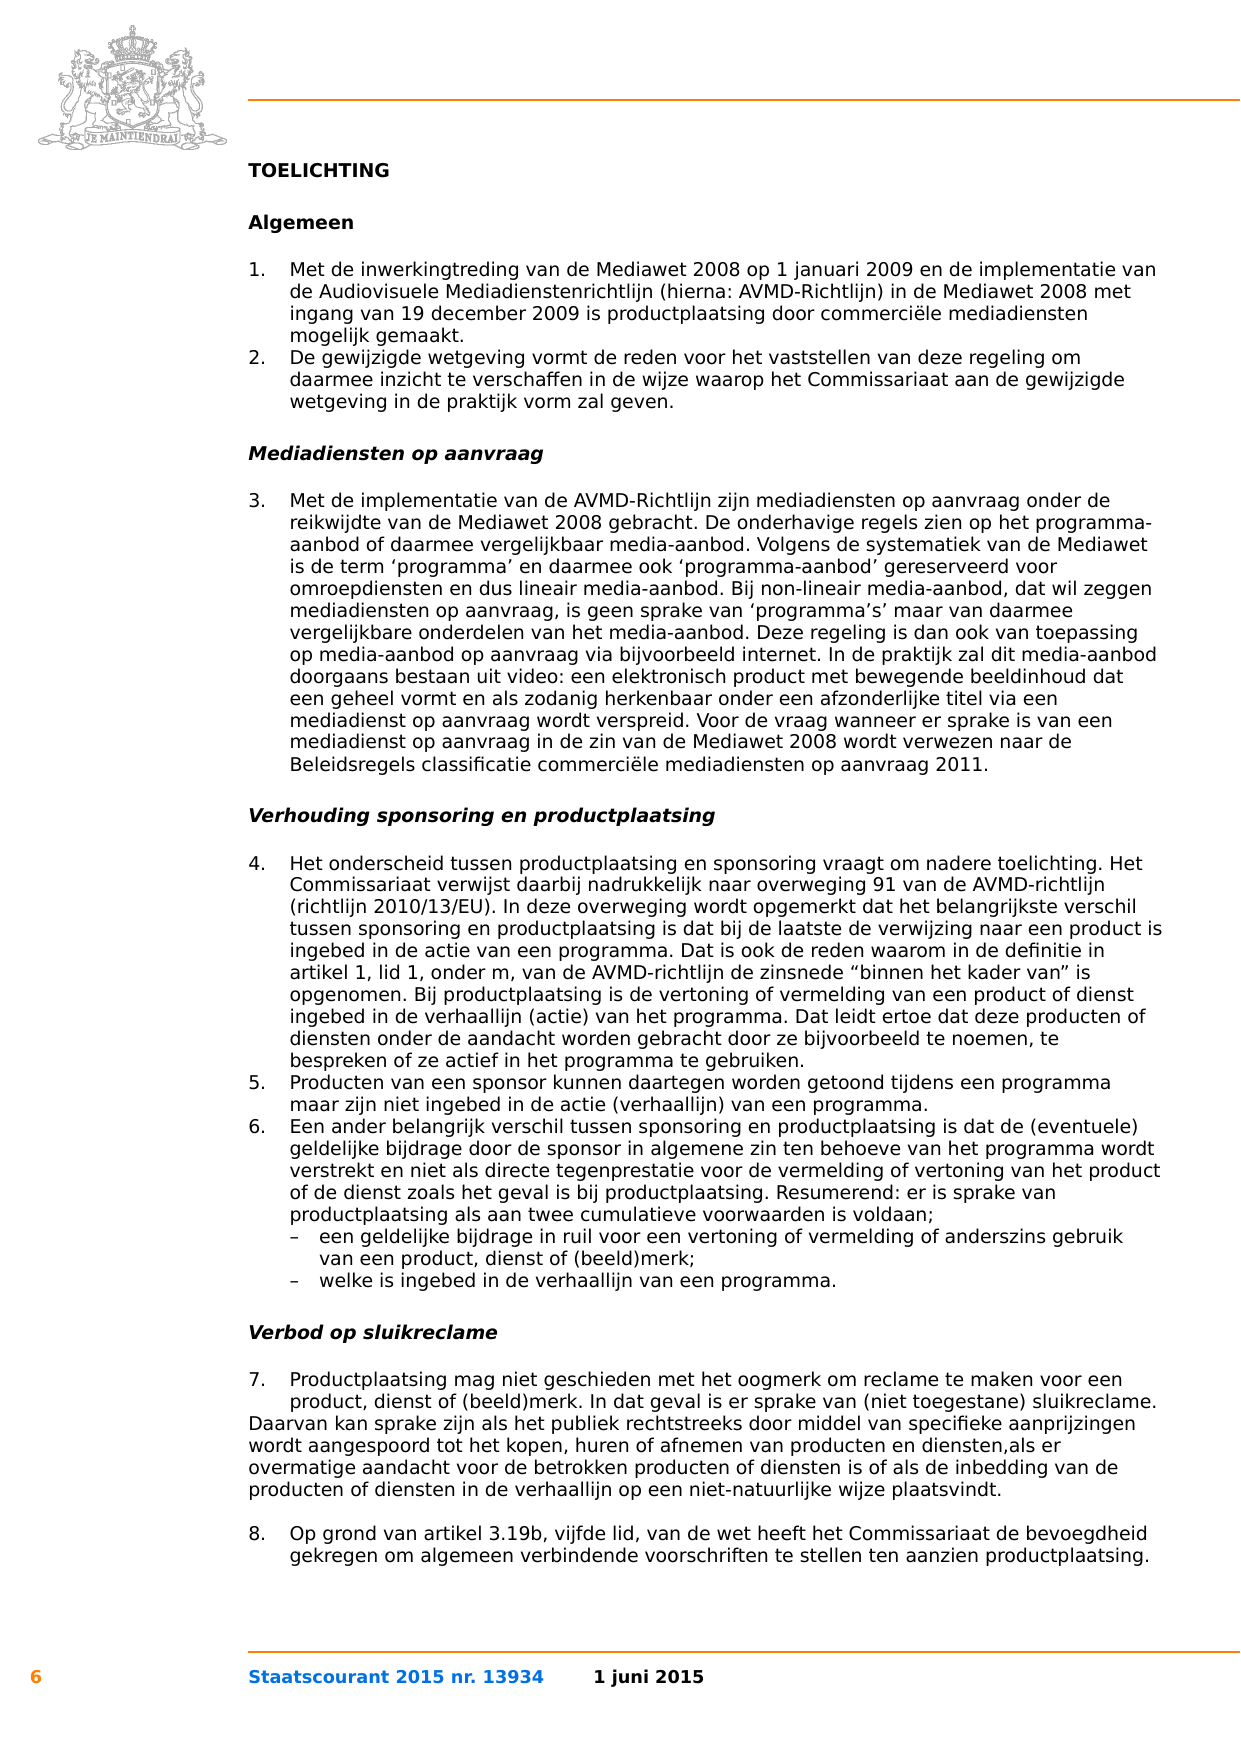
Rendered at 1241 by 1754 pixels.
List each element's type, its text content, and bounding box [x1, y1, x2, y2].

subtitle Verbod op sluikreclame [248, 1322, 1163, 1344]
text – een geldelijke bijdrage in ruil voor een vertoning of vermelding of anderszins gebruik van een product, dienst of (beeld)merk; [289, 1226, 1163, 1270]
text 4. Het onderscheid tussen productplaatsing en sponsoring vraagt om nadere toelichting. Het Commissariaat verwijst daarbij nadrukkelijk naar overweging 91 van de AVMD-richtlijn (richtlijn 2010/13/EU). In deze overweging wordt opgemerkt dat het belangrijkste verschil tussen sponsoring en productplaatsing is dat bij de laatste de verwijzing naar een product is ingebed in de actie van een programma. Dat is ook de reden waarom in de definitie in artikel 1, lid 1, onder m, van de AVMD-richtlijn de zinsnede “binnen het kader van” is opgenomen. Bij productplaatsing is de vertoning of vermelding van een product of dienst ingebed in de verhaallijn (actie) van het programma. Dat leidt ertoe dat deze producten of diensten onder de aandacht worden gebracht door ze bijvoorbeeld te noemen, te bespreken of ze actief in het programma te gebruiken. [248, 852, 1163, 1072]
text Daarvan kan sprake zijn als het publiek rechtstreeks door middel van specifieke aanprijzingen wordt aangespoord tot het kopen, huren of afnemen van producten en diensten,als er overmatige aandacht voor de betrokken producten of diensten is of als de inbedding van de producten of diensten in de verhaallijn op een niet-natuurlijke wijze plaatsvindt. [248, 1413, 1163, 1501]
subtitle TOELICHTING [248, 160, 1163, 182]
text 5. Producten van een sponsor kunnen daartegen worden getoond tijdens een programma maar zijn niet ingebed in de actie (verhaallijn) van een programma. [248, 1072, 1163, 1116]
picture [38, 25, 227, 150]
text 8. Op grond van artikel 3.19b, vijfde lid, van de wet heeft het Commissariaat de bevoegdheid gekregen om algemeen verbindende voorschriften te stellen ten aanzien productplaatsing. [248, 1523, 1163, 1567]
text 3. Met de implementatie van de AVMD-Richtlijn zijn mediadiensten op aanvraag onder de reikwijdte van de Mediawet 2008 gebracht. De onderhavige regels zien op het programma-aanbod of daarmee vergelijkbaar media-aanbod. Volgens de systematiek van de Mediawet is de term ‘programma’ en daarmee ook ‘programma-aanbod’ gereserveerd voor omroepdiensten en dus lineair media-aanbod. Bij non-lineair media-aanbod, dat wil zeggen mediadiensten op aanvraag, is geen sprake van ‘programma’s’ maar van daarmee vergelijkbare onderdelen van het media-aanbod. Deze regeling is dan ook van toepassing op media-aanbod op aanvraag via bijvoorbeeld internet. In de praktijk zal dit media-aanbod doorgaans bestaan uit video: een elektronisch product met bewegende beeldinhoud dat een geheel vormt en als zodanig herkenbaar onder een afzonderlijke titel via een mediadienst op aanvraag wordt verspreid. Voor de vraag wanneer er sprake is van een mediadienst op aanvraag in de zin van de Mediawet 2008 wordt verwezen naar de Beleidsregels classificatie commerciële mediadiensten op aanvraag 2011. [248, 490, 1163, 775]
subtitle Algemeen [248, 212, 1163, 234]
subtitle Mediadiensten op aanvraag [248, 443, 1163, 465]
text 7. Productplaatsing mag niet geschieden met het oogmerk om reclame te maken voor een product, dienst of (beeld)merk. In dat geval is er sprake van (niet toegestane) sluikreclame. [248, 1369, 1163, 1413]
text 1. Met de inwerkingtreding van de Mediawet 2008 op 1 januari 2009 en de implementatie van de Audiovisuele Mediadienstenrichtlijn (hierna: AVMD-Richtlijn) in de Mediawet 2008 met ingang van 19 december 2009 is productplaatsing door commerciële mediadiensten mogelijk gemaakt. [248, 259, 1163, 347]
text – welke is ingebed in de verhaallijn van een programma. [289, 1270, 1163, 1292]
text 6. Een ander belangrijk verschil tussen sponsoring en productplaatsing is dat de (eventuele) geldelijke bijdrage door de sponsor in algemene zin ten behoeve van het programma wordt verstrekt en niet als directe tegenprestatie voor de vermelding of vertoning van het product of de dienst zoals het geval is bij productplaatsing. Resumerend: er is sprake van productplaatsing als aan twee cumulatieve voorwaarden is voldaan; [248, 1116, 1163, 1226]
subtitle Verhouding sponsoring en productplaatsing [248, 805, 1163, 827]
text 2. De gewijzigde wetgeving vormt de reden voor het vaststellen van deze regeling om daarmee inzicht te verschaffen in de wijze waarop het Commissariaat aan de gewijzigde wetgeving in de praktijk vorm zal geven. [248, 347, 1163, 413]
